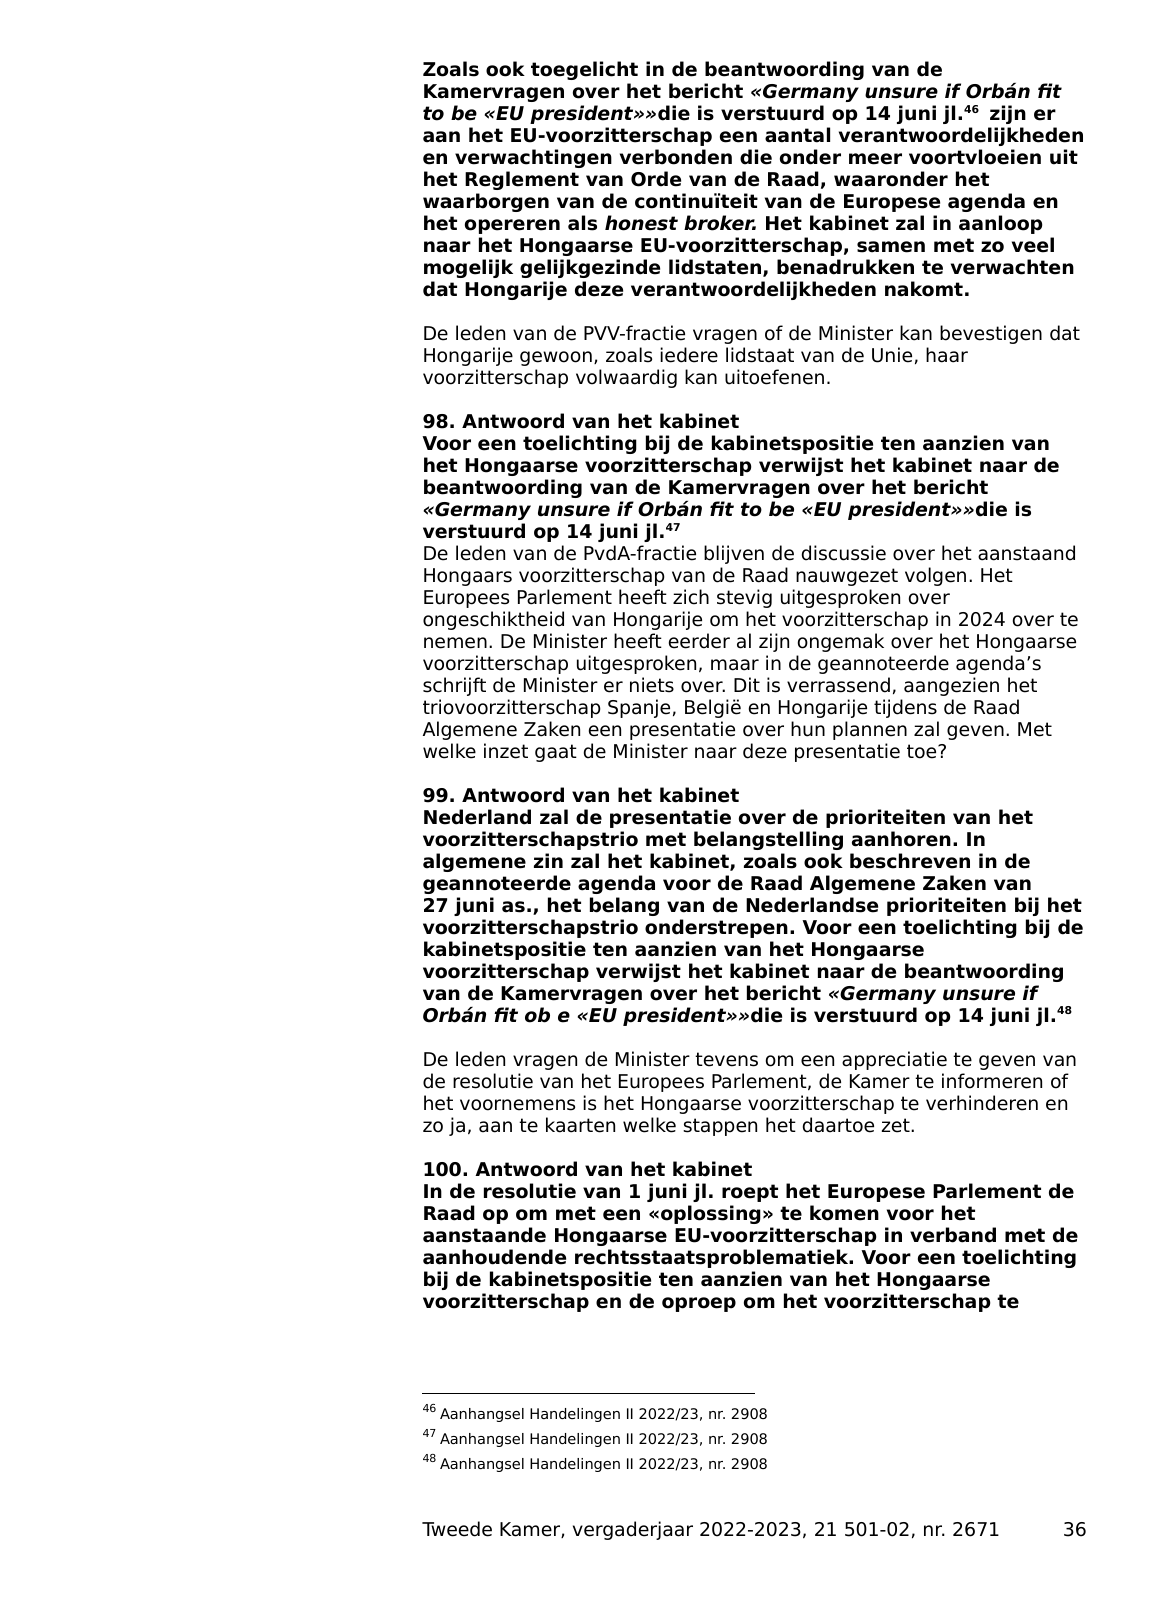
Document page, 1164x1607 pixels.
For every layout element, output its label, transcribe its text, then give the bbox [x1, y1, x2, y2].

text De leden vragen de Minister tevens om een appreciatie te geven van de resolutie van het Europees Parlement, de Kamer te informeren of het voornemens is het Hongaarse voorzitterschap te verhinderen en zo ja, aan te kaarten welke stappen het daartoe zet. [422, 1049, 1087, 1137]
text 100. Antwoord van het kabinet [422, 1159, 1087, 1181]
text Aanhangsel Handelingen II 2022/23, nr. 2908 [422, 1452, 1087, 1474]
text 98. Antwoord van het kabinet [422, 411, 1087, 433]
text Voor een toelichting bij de kabinetspositie ten aanzien van het Hongaarse voorzitterschap verwijst het kabinet naar de beantwoording van de Kamervragen over het bericht «Germany unsure if Orbán fit to be «EU president»»die is verstuurd op 14 juni jl. [422, 433, 1087, 543]
text Zoals ook toegelicht in de beantwoording van de Kamervragen over het bericht «Germany unsure if Orbán fit to be «EU president»»die is verstuurd op 14 juni jl. zijn er aan het EU-voorzitterschap een aantal verantwoordelijkheden en verwachtingen verbonden die onder meer voortvloeien uit het Reglement van Orde van de Raad, waaronder het waarborgen van de continuïteit van de Europese agenda en het opereren als honest broker. Het kabinet zal in aanloop naar het Hongaarse EU-voorzitterschap, samen met zo veel mogelijk gelijkgezinde lidstaten, benadrukken te verwachten dat Hongarije deze verantwoordelijkheden nakomt. [422, 59, 1087, 301]
text 99. Antwoord van het kabinet [422, 785, 1087, 807]
text Nederland zal de presentatie over de prioriteiten van het voorzitterschapstrio met belangstelling aanhoren. In algemene zin zal het kabinet, zoals ook beschreven in de geannoteerde agenda voor de Raad Algemene Zaken van 27 juni as., het belang van de Nederlandse prioriteiten bij het voorzitterschapstrio onderstrepen. Voor een toelichting bij de kabinetspositie ten aanzien van het Hongaarse voorzitterschap verwijst het kabinet naar de beantwoording van de Kamervragen over het bericht «Germany unsure if Orbán fit ob e «EU president»»die is verstuurd op 14 juni jl. [422, 807, 1087, 1027]
text Aanhangsel Handelingen II 2022/23, nr. 2908 [422, 1427, 1087, 1449]
text De leden van de PvdA-fractie blijven de discussie over het aanstaand Hongaars voorzitterschap van de Raad nauwgezet volgen. Het Europees Parlement heeft zich stevig uitgesproken over ongeschiktheid van Hongarije om het voorzitterschap in 2024 over te nemen. De Minister heeft eerder al zijn ongemak over het Hongaarse voorzitterschap uitgesproken, maar in de geannoteerde agenda’s schrijft de Minister er niets over. Dit is verrassend, aangezien het triovoorzitterschap Spanje, België en Hongarije tijdens de Raad Algemene Zaken een presentatie over hun plannen zal geven. Met welke inzet gaat de Minister naar deze presentatie toe? [422, 543, 1087, 763]
text In de resolutie van 1 juni jl. roept het Europese Parlement de Raad op om met een «oplossing» te komen voor het aanstaande Hongaarse EU-voorzitterschap in verband met de aanhoudende rechtsstaatsproblematiek. Voor een toelichting bij de kabinetspositie ten aanzien van het Hongaarse voorzitterschap en de oproep om het voorzitterschap te [422, 1181, 1087, 1313]
text Aanhangsel Handelingen II 2022/23, nr. 2908 [422, 1402, 1087, 1424]
text De leden van de PVV-fractie vragen of de Minister kan bevestigen dat Hongarije gewoon, zoals iedere lidstaat van de Unie, haar voorzitterschap volwaardig kan uitoefenen. [422, 323, 1087, 389]
